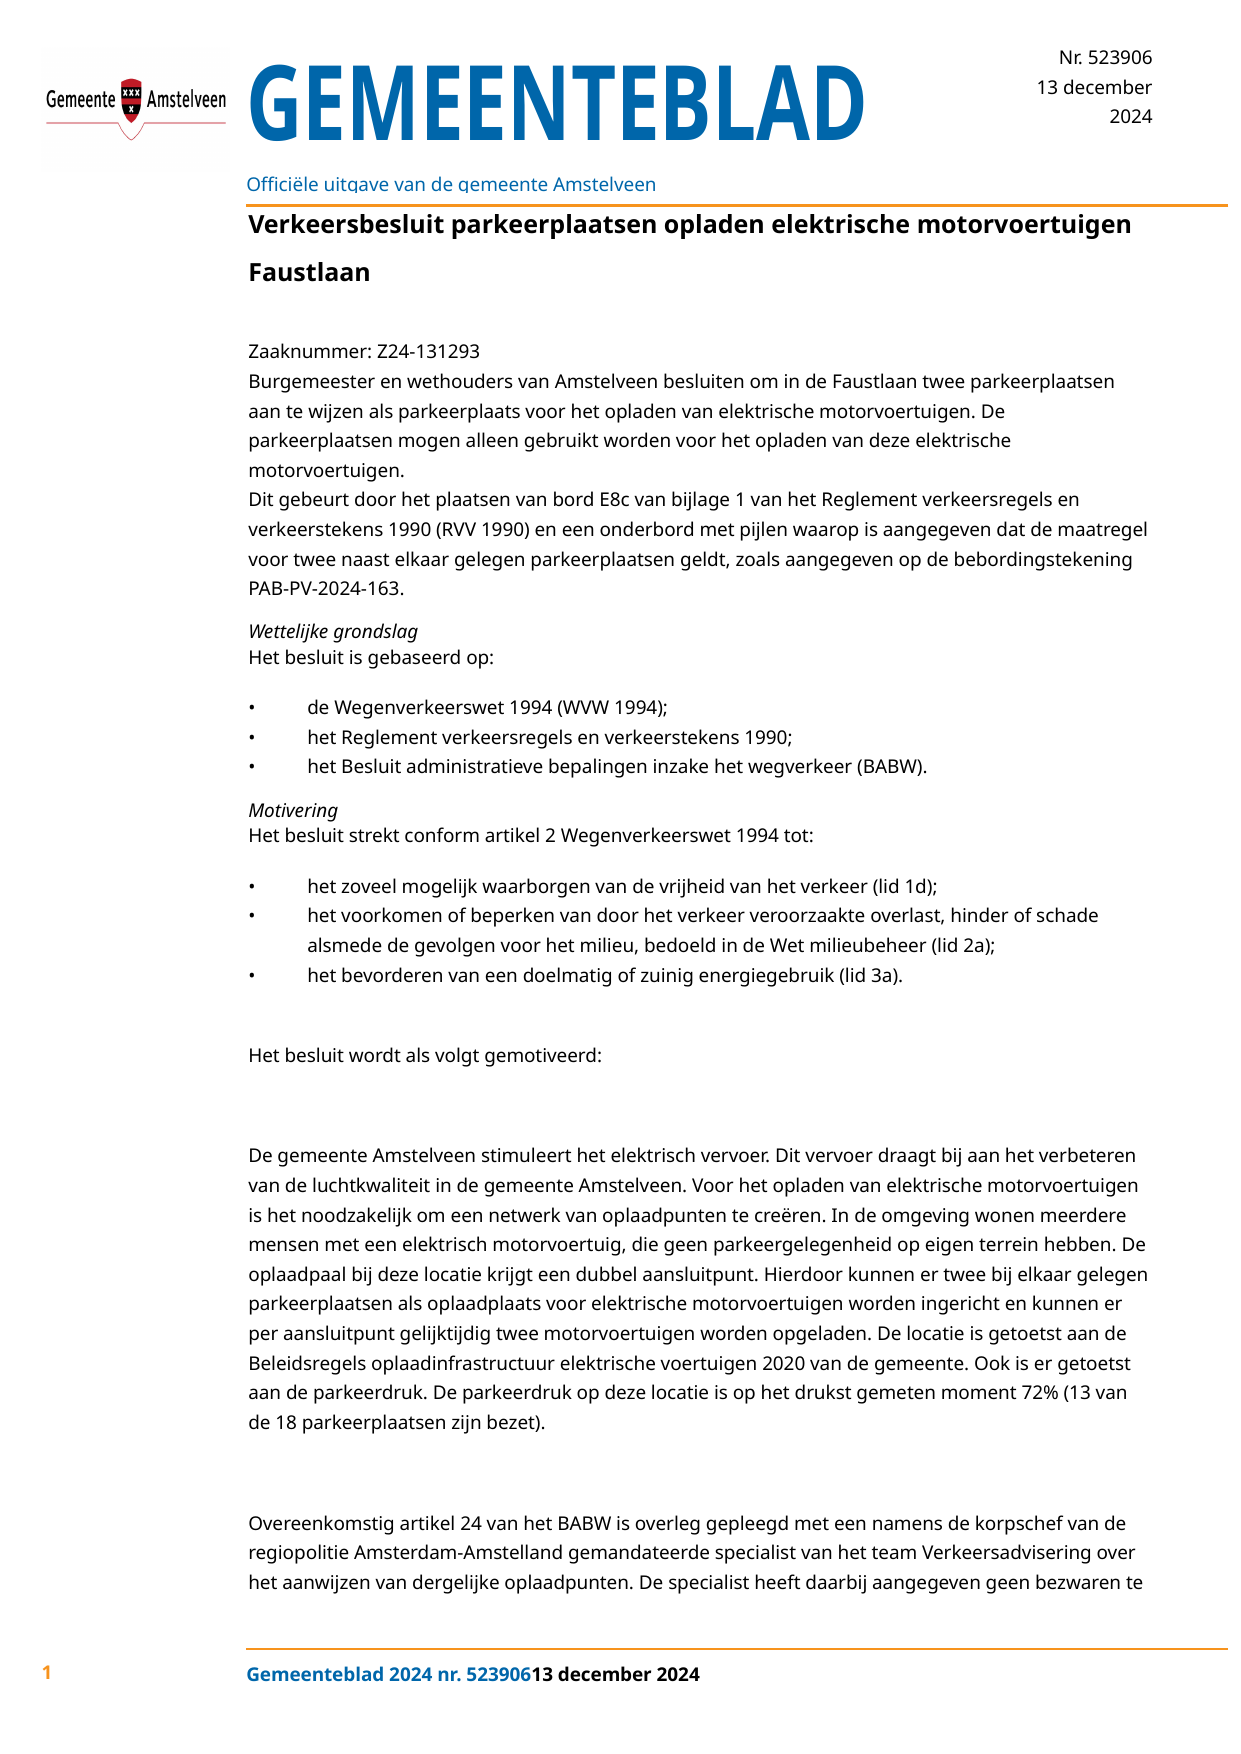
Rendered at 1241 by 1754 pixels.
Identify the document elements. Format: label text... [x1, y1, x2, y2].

text Overeenkomstig artikel 24 van het BABW is overleg gepleegd met een namens de korpschef van de regiopolitie Amsterdam-Amstelland gemandateerde specialist van het team Verkeersadvisering over het aanwijzen van dergelijke oplaadpunten. De specialist heeft daarbij aangegeven geen bezwaren te [248, 1510, 1152, 1594]
text Wettelijke grondslag [248, 618, 1152, 644]
text Zaaknummer: Z24-131293 [248, 339, 1152, 364]
list het bevorderen van een doelmatig of zuinig energiegebruik (lid 3a). [248, 962, 1152, 987]
list de Wegenverkeerswet 1994 (WVW 1994); [248, 694, 1152, 720]
text Het besluit strekt conform artikel 2 Wegenverkeerswet 1994 tot: [248, 823, 1152, 848]
text Verkeersbesluit parkeerplaatsen opladen elektrische motorvoertuigen Faustlaan [248, 207, 1152, 288]
list het voorkomen of beperken van door het verkeer veroorzaakte overlast, hinder of schade alsmede de gevolgen voor het milieu, bedoeld in de Wet milieubeheer (lid 2a); [248, 903, 1152, 958]
text Het besluit wordt als volgt gemotiveerd: [248, 1042, 1152, 1067]
text Motivering [248, 797, 1152, 823]
text Dit gebeurt door het plaatsen van bord E8c van bijlage 1 van het Reglement verkeersregels en verkeerstekens 1990 (RVV 1990) en een onderbord met pijlen waarop is aangegeven dat de maatregel voor twee naast elkaar gelegen parkeerplaatsen geldt, zoals aangegeven op de bebordingstekening PAB-PV-2024-163. [248, 487, 1152, 601]
text Burgemeester en wethouders van Amstelveen besluiten om in de Faustlaan twee parkeerplaatsen aan te wijzen als parkeerplaats voor het opladen van elektrische motorvoertuigen. De parkeerplaatsen mogen alleen gebruikt worden voor het opladen van deze elektrische motorvoertuigen. [248, 368, 1152, 483]
list het Reglement verkeersregels en verkeerstekens 1990; [248, 724, 1152, 750]
picture [41, 47, 231, 172]
list het Besluit administratieve bepalingen inzake het wegverkeer (BABW). [248, 754, 1152, 779]
list het zoveel mogelijk waarborgen van de vrijheid van het verkeer (lid 1d); [248, 873, 1152, 899]
text Het besluit is gebaseerd op: [248, 644, 1152, 670]
text De gemeente Amstelveen stimuleert het elektrisch vervoer. Dit vervoer draagt bij aan het verbeteren van de luchtkwaliteit in de gemeente Amstelveen. Voor het opladen van elektrische motorvoertuigen is het noodzakelijk om een netwerk van oplaadpunten te creëren. In de omgeving wonen meerdere mensen met een elektrisch motorvoertuig, die geen parkeergelegenheid op eigen terrein hebben. De oplaadpaal bij deze locatie krijgt een dubbel aansluitpunt. Hierdoor kunnen er twee bij elkaar gelegen parkeerplaatsen als oplaadplaats voor elektrische motorvoertuigen worden ingericht en kunnen er per aansluitpunt gelijktijdig twee motorvoertuigen worden opgeladen. De locatie is getoetst aan de Beleidsregels oplaadinfrastructuur elektrische voertuigen 2020 van de gemeente. Ook is er getoetst aan de parkeerdruk. De parkeerdruk op deze locatie is op het drukst gemeten moment 72% (13 van de 18 parkeerplaatsen zijn bezet). [248, 1143, 1152, 1434]
